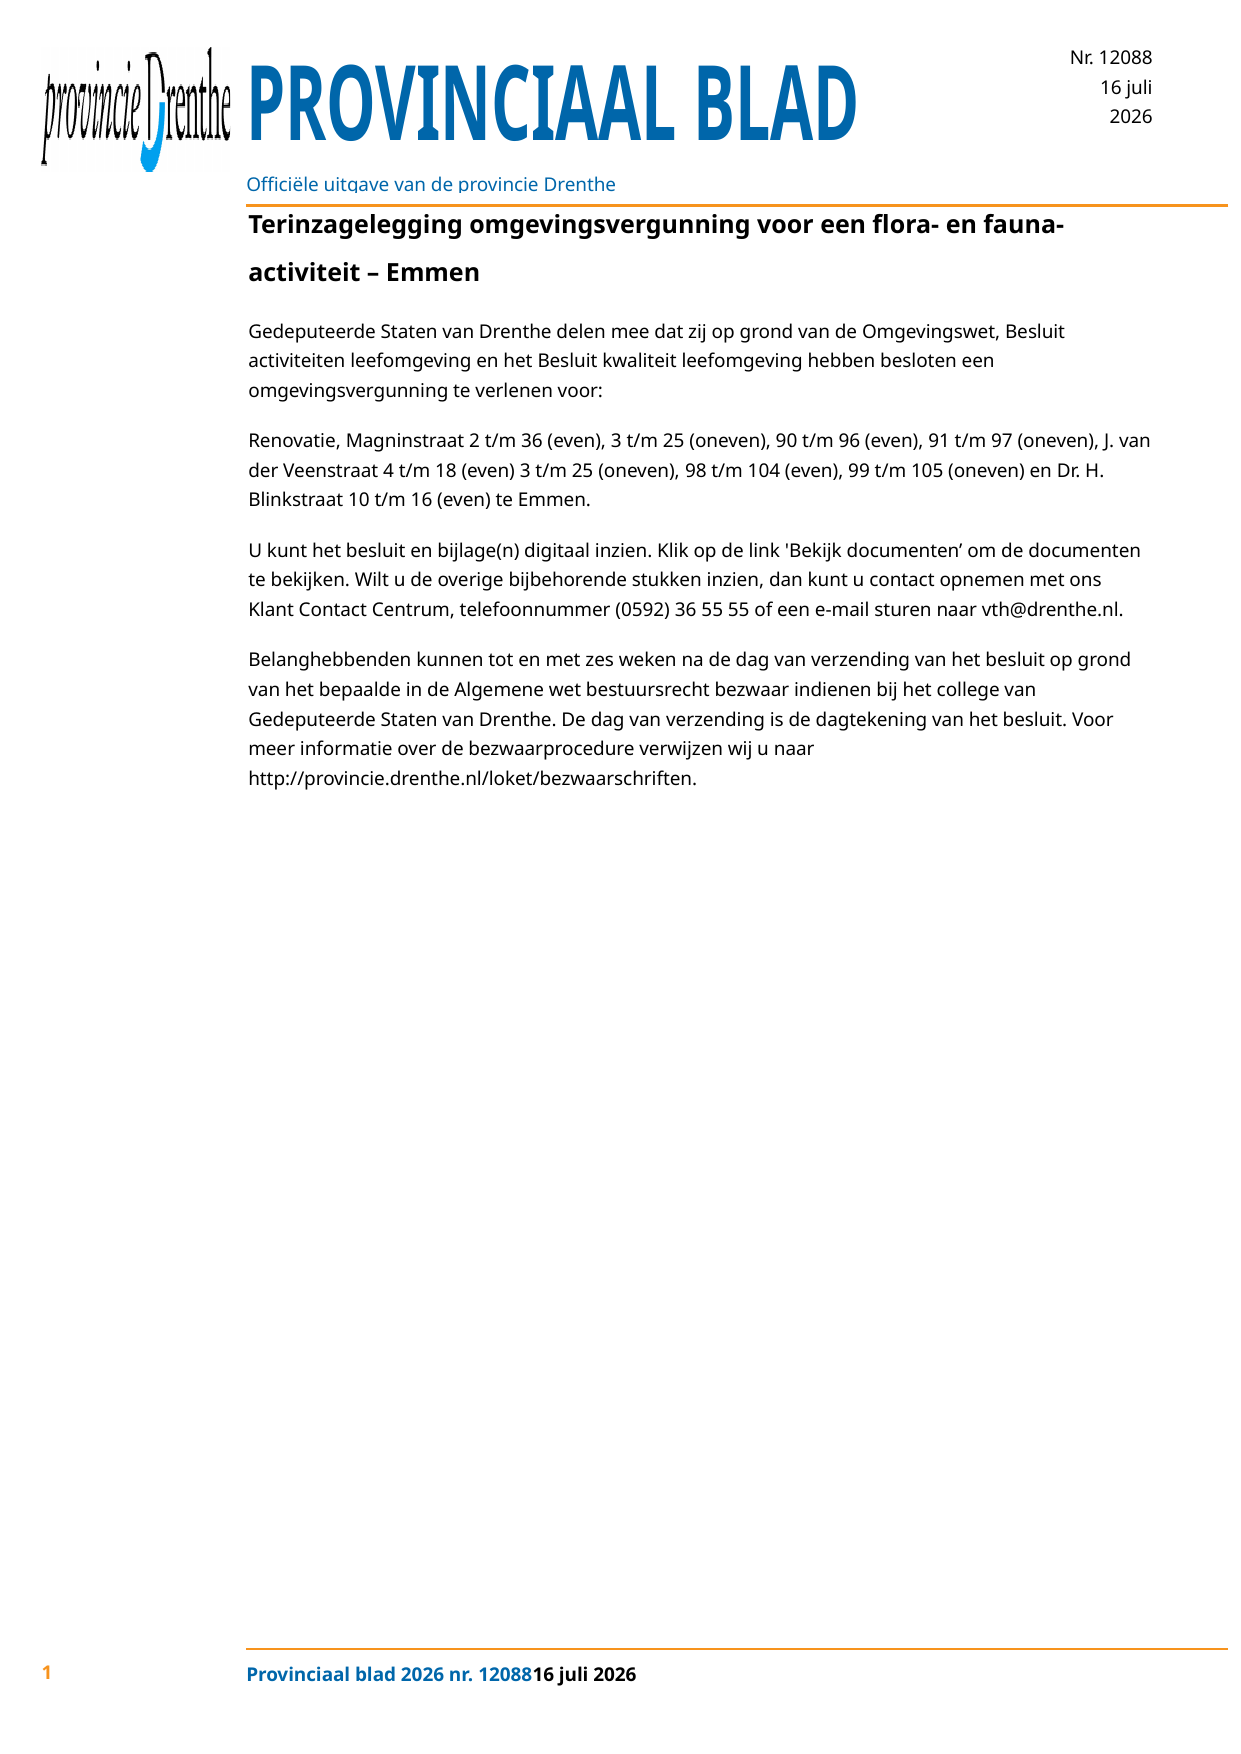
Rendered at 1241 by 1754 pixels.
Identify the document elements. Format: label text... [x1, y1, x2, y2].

text U kunt het besluit en bijlage(n) digitaal inzien. Klik op de link 'Bekijk documenten’ om de documenten te bekijken. Wilt u de overige bijbehorende stukken inzien, dan kunt u contact opnemen met ons Klant Contact Centrum, telefoonnummer (0592) 36 55 55 of een e-mail sturen naar vth@drenthe.nl. [248, 537, 1152, 622]
text Renovatie, Magninstraat 2 t/m 36 (even), 3 t/m 25 (oneven), 90 t/m 96 (even), 91 t/m 97 (oneven), J. van der Veenstraat 4 t/m 18 (even) 3 t/m 25 (oneven), 98 t/m 104 (even), 99 t/m 105 (oneven) en Dr. H. Blinkstraat 10 t/m 16 (even) te Emmen. [248, 427, 1152, 512]
text Belanghebbenden kunnen tot en met zes weken na de dag van verzending van het besluit op grond van het bepaalde in de Algemene wet bestuursrecht bezwaar indienen bij het college van Gedeputeerde Staten van Drenthe. De dag van verzending is de dagtekening van het besluit. Voor meer informatie over de bezwaarprocedure verwijzen wij u naar http://provincie.drenthe.nl/loket/bezwaarschriften. [248, 647, 1152, 791]
picture [41, 47, 231, 172]
text Gedeputeerde Staten van Drenthe delen mee dat zij op grond van de Omgevingswet, Besluit activiteiten leefomgeving en het Besluit kwaliteit leefomgeving hebben besloten een omgevingsvergunning te verlenen voor: [248, 318, 1152, 403]
text Terinzagelegging omgevingsvergunning voor een flora- en fauna-activiteit – Emmen [248, 207, 1152, 288]
